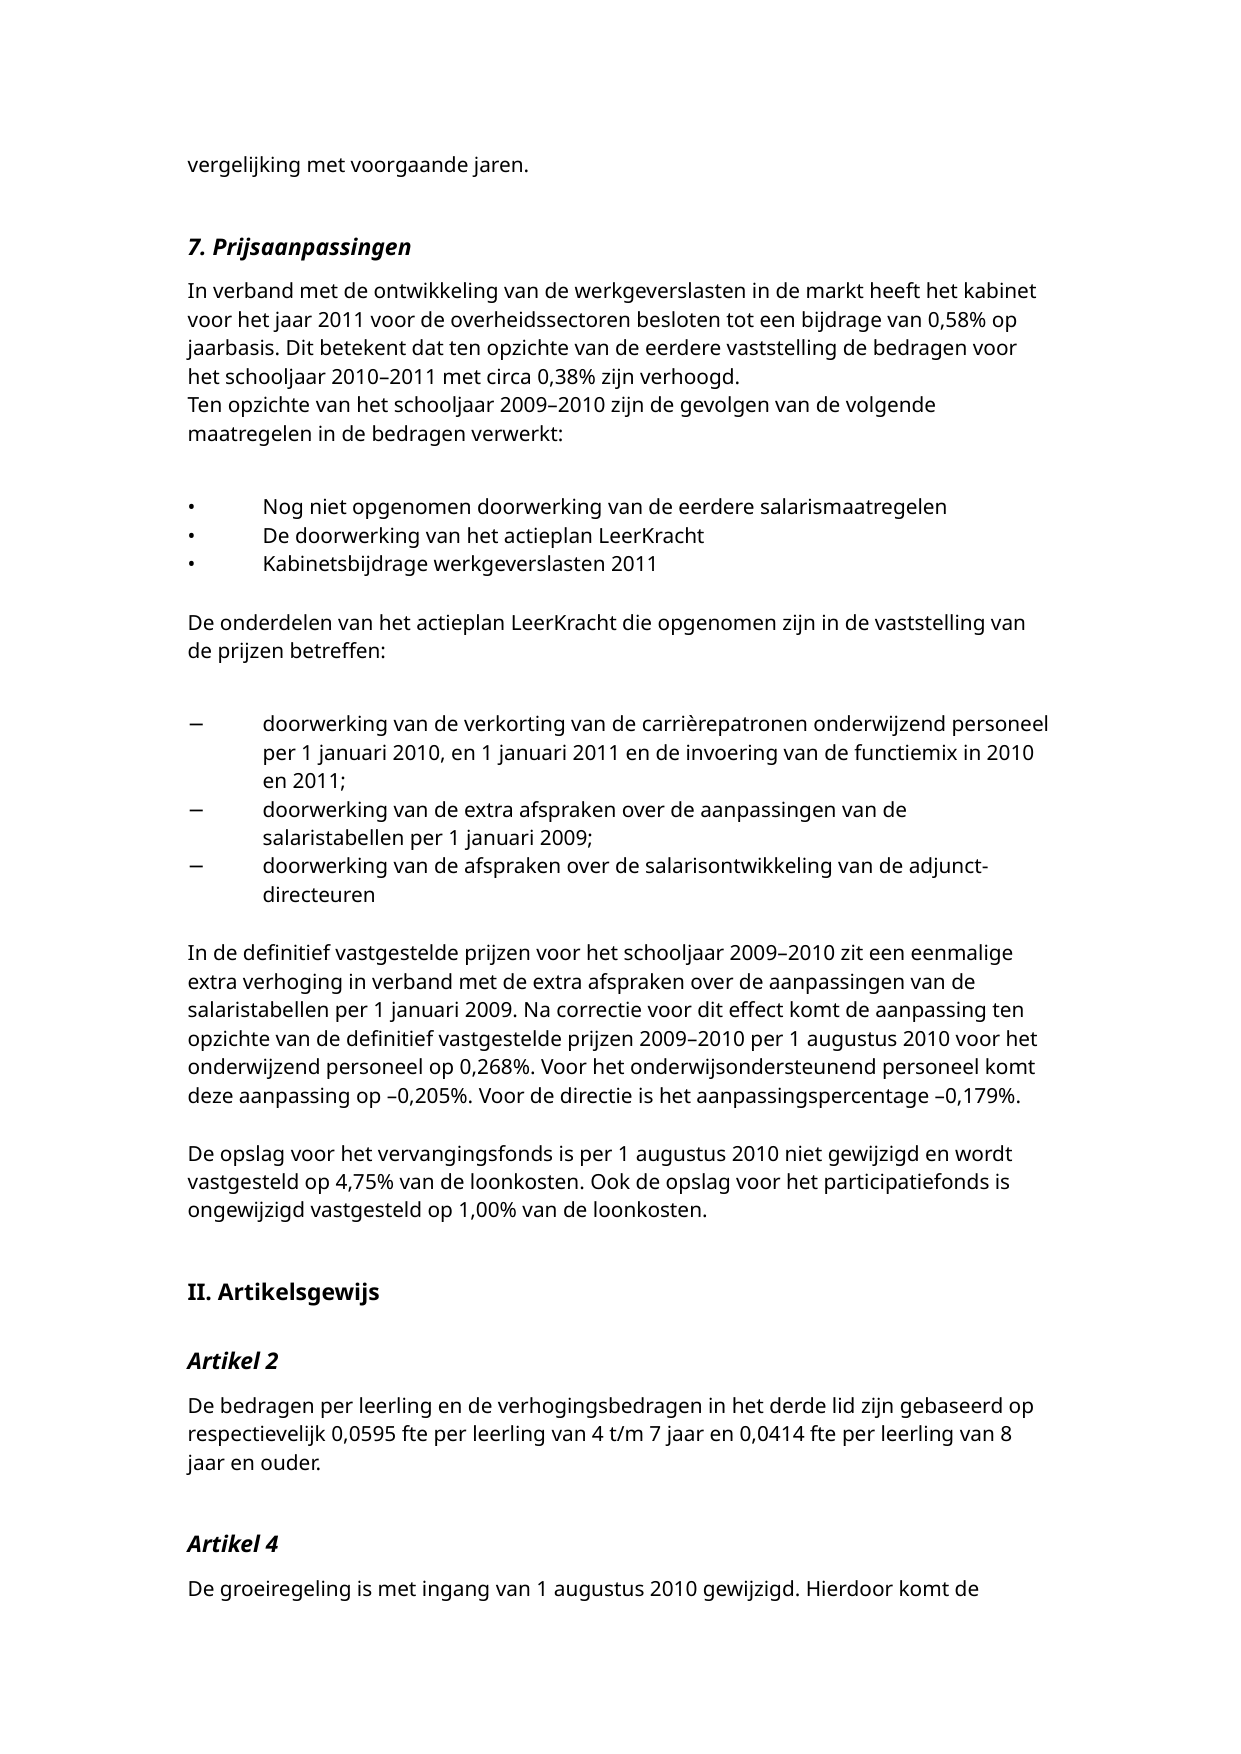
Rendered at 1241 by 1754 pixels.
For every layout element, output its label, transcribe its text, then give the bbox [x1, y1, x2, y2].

text vergelijking met voorgaande jaren. [187, 150, 1053, 178]
text De opslag voor het vervangingsfonds is per 1 augustus 2010 niet gewijzigd en wordt vastgesteld op 4,75% van de loonkosten. Ook de opslag voor het participatiefonds is ongewijzigd vastgesteld op 1,00% van de loonkosten. [187, 1139, 1053, 1224]
text In verband met de ontwikkeling van de werkgeverslasten in de markt heeft het kabinet voor het jaar 2011 voor de overheidssectoren besloten tot een bijdrage van 0,58% op jaarbasis. Dit betekent dat ten opzichte van de eerdere vaststelling de bedragen voor het schooljaar 2010–2011 met circa 0,38% zijn verhoogd. [187, 277, 1053, 390]
text De onderdelen van het actieplan LeerKracht die opgenomen zijn in de vaststelling van de prijzen betreffen: [187, 608, 1053, 664]
text Ten opzichte van het schooljaar 2009–2010 zijn de gevolgen van de volgende maatregelen in de bedragen verwerkt: [187, 390, 1053, 447]
subtitle 7. Prijsaanpassingen [187, 230, 1053, 262]
text In de definitief vastgestelde prijzen voor het schooljaar 2009–2010 zit een eenmalige extra verhoging in verband met de extra afspraken over de aanpassingen van de salaristabellen per 1 januari 2009. Na correctie voor dit effect komt de aanpassing ten opzichte van de definitief vastgestelde prijzen 2009–2010 per 1 augustus 2010 voor het onderwijzend personeel op 0,268%. Voor het onderwijsondersteunend personeel komt deze aanpassing op –0,205%. Voor de directie is het aanpassingspercentage –0,179%. [187, 938, 1053, 1109]
text De groeiregeling is met ingang van 1 augustus 2010 gewijzigd. Hierdoor komt de [187, 1574, 1053, 1603]
list doorwerking van de afspraken over de salarisontwikkeling van de adjunct-directeuren [187, 852, 1053, 908]
subtitle Artikel 4 [187, 1528, 1053, 1559]
list doorwerking van de verkorting van de carrièrepatronen onderwijzend personeel per 1 januari 2010, en 1 januari 2011 en de invoering van de functiemix in 2010 en 2011; [187, 709, 1053, 795]
subtitle Artikel 2 [187, 1345, 1053, 1376]
list De doorwerking van het actieplan LeerKracht [187, 521, 1053, 549]
list doorwerking van de extra afspraken over de aanpassingen van de salaristabellen per 1 januari 2009; [187, 795, 1053, 852]
list Kabinetsbijdrage werkgeverslasten 2011 [187, 549, 1053, 578]
list Nog niet opgenomen doorwerking van de eerdere salarismaatregelen [187, 492, 1053, 521]
subtitle II. Artikelsgewijs [187, 1276, 1053, 1307]
text De bedragen per leerling en de verhogingsbedragen in het derde lid zijn gebaseerd op respectievelijk 0,0595 fte per leerling van 4 t/m 7 jaar en 0,0414 fte per leerling van 8 jaar en ouder. [187, 1391, 1053, 1476]
